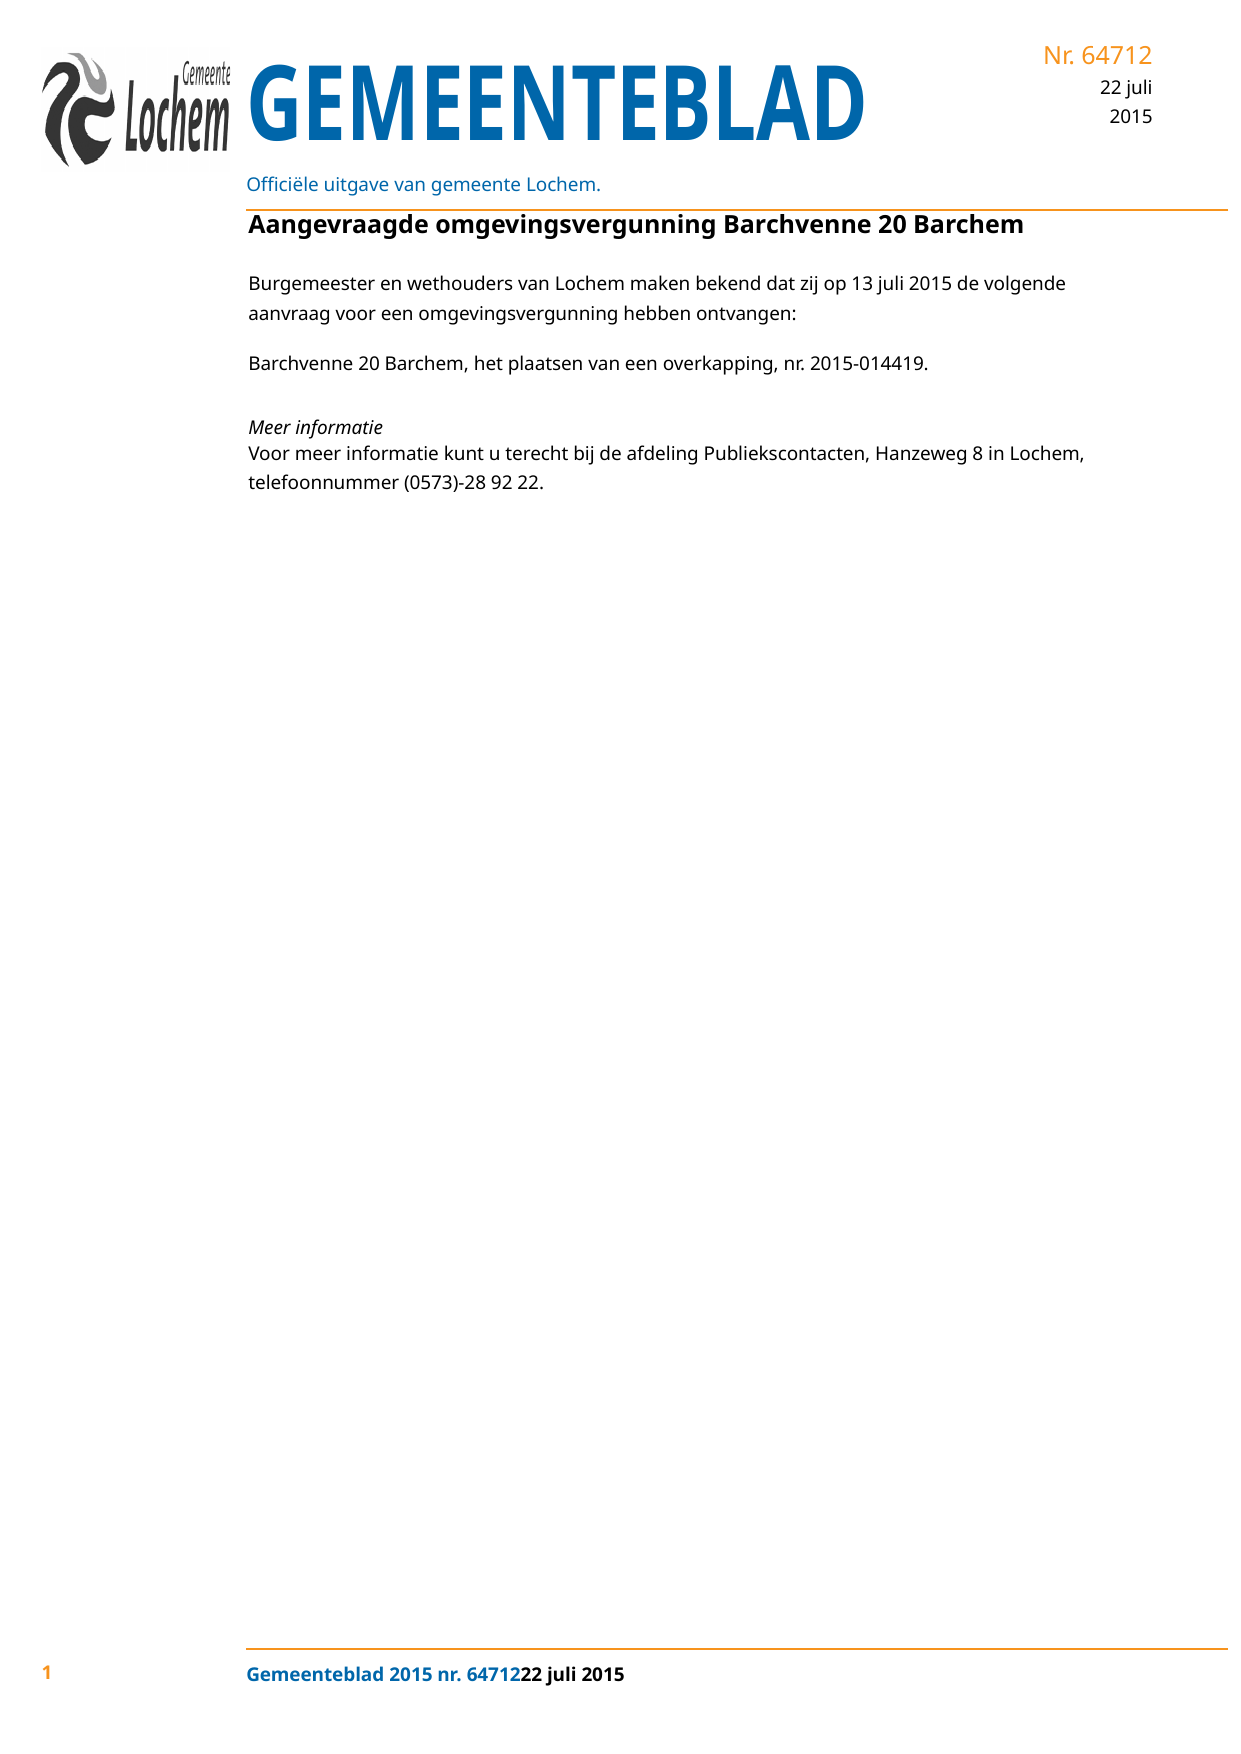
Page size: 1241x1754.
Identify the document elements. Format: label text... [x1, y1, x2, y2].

text Voor meer informatie kunt u terecht bij de afdeling Publiekscontacten, Hanzeweg 8 in Lochem, telefoonnummer (0573)-28 92 22. [248, 440, 1152, 495]
text Burgemeester en wethouders van Lochem maken bekend dat zij op 13 juli 2015 de volgende aanvraag voor een omgevingsvergunning hebben ontvangen: [248, 270, 1152, 326]
picture [41, 47, 231, 172]
text Aangevraagde omgevingsvergunning Barchvenne 20 Barchem [248, 211, 1152, 241]
text Barchvenne 20 Barchem, het plaatsen van een overkapping, nr. 2015-014419. [248, 350, 1152, 376]
text Meer informatie [248, 414, 1152, 440]
